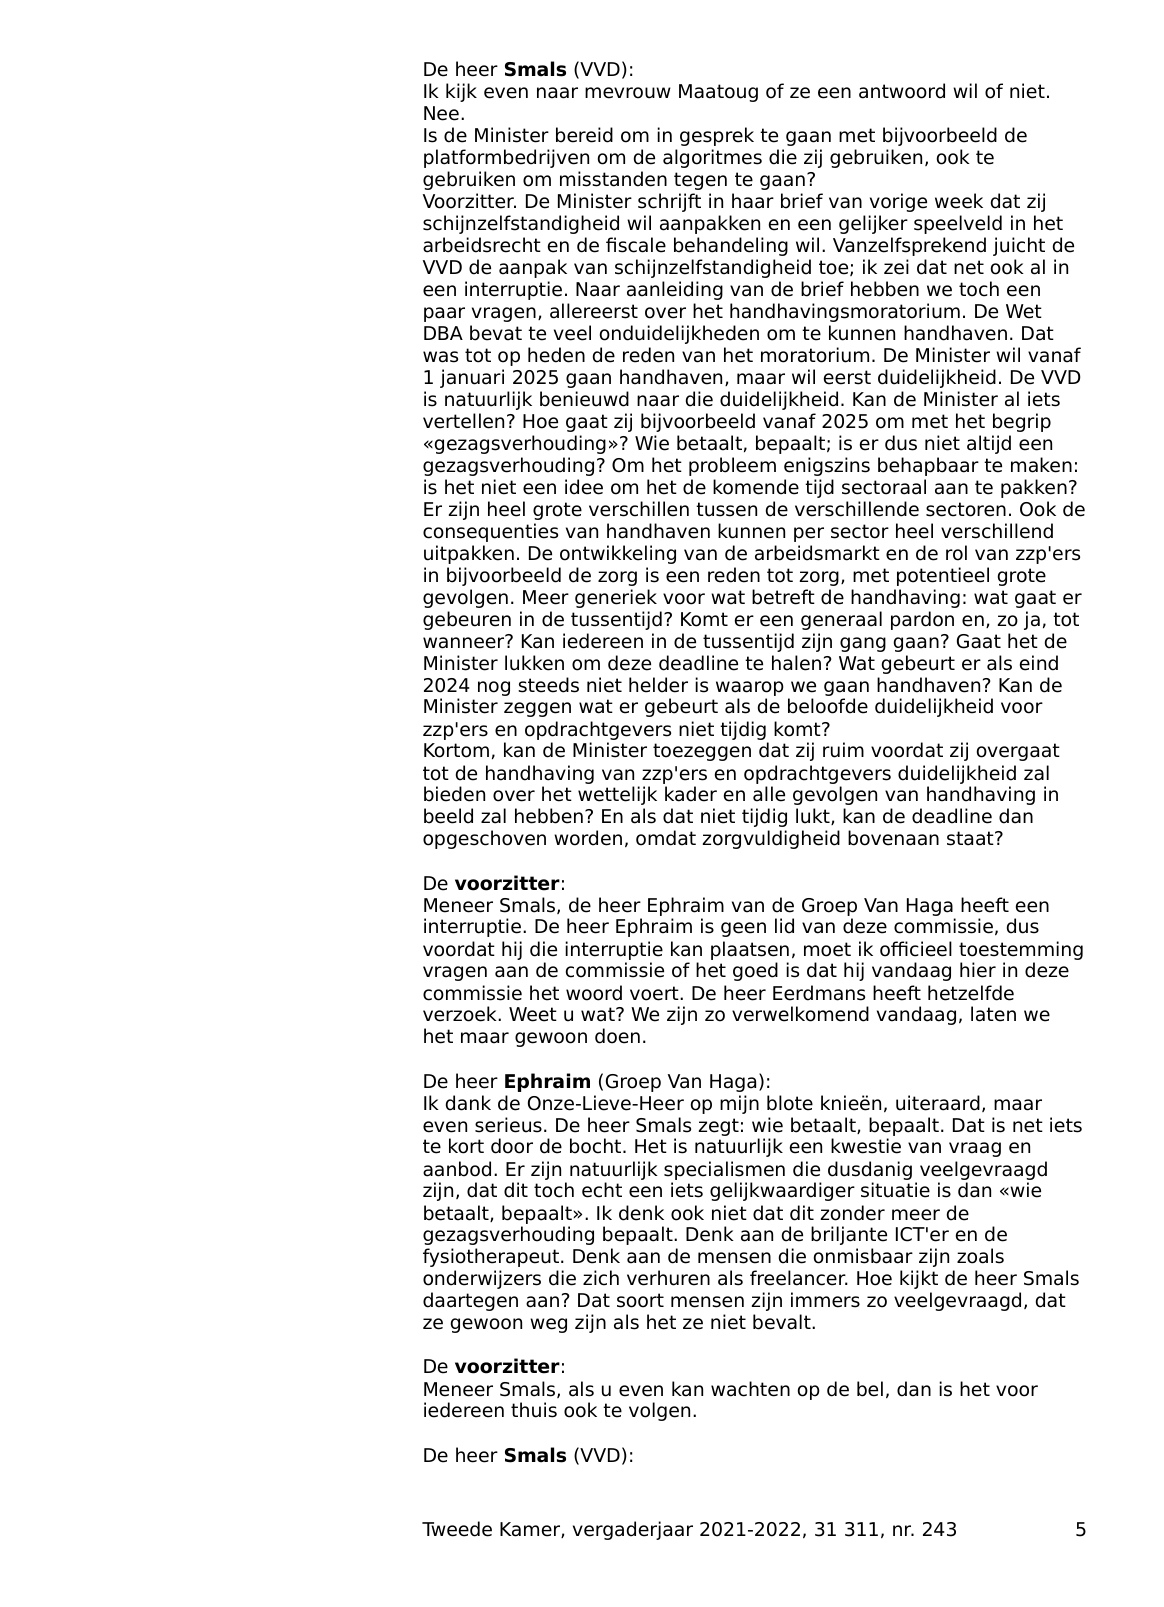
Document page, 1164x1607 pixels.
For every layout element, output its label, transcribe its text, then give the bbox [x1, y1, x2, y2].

text De heer Smals (VVD): [422, 1444, 1087, 1467]
text Meneer Smals, de heer Ephraim van de Groep Van Haga heeft een interruptie. De heer Ephraim is geen lid van deze commissie, dus voordat hij die interruptie kan plaatsen, moet ik officieel toestemming vragen aan de commissie of het goed is dat hij vandaag hier in deze commissie het woord voert. De heer Eerdmans heeft hetzelfde verzoek. Weet u wat? We zijn zo verwelkomend vandaag, laten we het maar gewoon doen. [422, 894, 1087, 1048]
text De voorzitter: [422, 1356, 1087, 1378]
text Is de Minister bereid om in gesprek te gaan met bijvoorbeeld de platformbedrijven om de algoritmes die zij gebruiken, ook te gebruiken om misstanden tegen te gaan? [422, 125, 1087, 191]
text De voorzitter: [422, 872, 1087, 894]
text Voorzitter. De Minister schrijft in haar brief van vorige week dat zij schijnzelfstandigheid wil aanpakken en een gelijker speelveld in het arbeidsrecht en de fiscale behandeling wil. Vanzelfsprekend juicht de VVD de aanpak van schijnzelfstandigheid toe; ik zei dat net ook al in een interruptie. Naar aanleiding van de brief hebben we toch een paar vragen, allereerst over het handhavingsmoratorium. De Wet DBA bevat te veel onduidelijkheden om te kunnen handhaven. Dat was tot op heden de reden van het moratorium. De Minister wil vanaf 1 januari 2025 gaan handhaven, maar wil eerst duidelijkheid. De VVD is natuurlijk benieuwd naar die duidelijkheid. Kan de Minister al iets vertellen? Hoe gaat zij bijvoorbeeld vanaf 2025 om met het begrip «gezagsverhouding»? Wie betaalt, bepaalt; is er dus niet altijd een gezagsverhouding? Om het probleem enigszins behapbaar te maken: is het niet een idee om het de komende tijd sectoraal aan te pakken? Er zijn heel grote verschillen tussen de verschillende sectoren. Ook de consequenties van handhaven kunnen per sector heel verschillend uitpakken. De ontwikkeling van de arbeidsmarkt en de rol van zzp'ers in bijvoorbeeld de zorg is een reden tot zorg, met potentieel grote gevolgen. Meer generiek voor wat betreft de handhaving: wat gaat er gebeuren in de tussentijd? Komt er een generaal pardon en, zo ja, tot wanneer? Kan iedereen in de tussentijd zijn gang gaan? Gaat het de Minister lukken om deze deadline te halen? Wat gebeurt er als eind 2024 nog steeds niet helder is waarop we gaan handhaven? Kan de Minister zeggen wat er gebeurt als de beloofde duidelijkheid voor zzp'ers en opdrachtgevers niet tijdig komt? [422, 191, 1087, 740]
text Meneer Smals, als u even kan wachten op de bel, dan is het voor iedereen thuis ook te volgen. [422, 1378, 1087, 1422]
text De heer Ephraim (Groep Van Haga): [422, 1071, 1087, 1092]
text Ik kijk even naar mevrouw Maatoug of ze een antwoord wil of niet. Nee. [422, 81, 1087, 125]
text Ik dank de Onze-Lieve-Heer op mijn blote knieën, uiteraard, maar even serieus. De heer Smals zegt: wie betaalt, bepaalt. Dat is net iets te kort door de bocht. Het is natuurlijk een kwestie van vraag en aanbod. Er zijn natuurlijk specialismen die dusdanig veelgevraagd zijn, dat dit toch echt een iets gelijkwaardiger situatie is dan «wie betaalt, bepaalt». Ik denk ook niet dat dit zonder meer de gezagsverhouding bepaalt. Denk aan de briljante ICT'er en de fysiotherapeut. Denk aan de mensen die onmisbaar zijn zoals onderwijzers die zich verhuren als freelancer. Hoe kijkt de heer Smals daartegen aan? Dat soort mensen zijn immers zo veelgevraagd, dat ze gewoon weg zijn als het ze niet bevalt. [422, 1092, 1087, 1334]
text Kortom, kan de Minister toezeggen dat zij ruim voordat zij overgaat tot de handhaving van zzp'ers en opdrachtgevers duidelijkheid zal bieden over het wettelijk kader en alle gevolgen van handhaving in beeld zal hebben? En als dat niet tijdig lukt, kan de deadline dan opgeschoven worden, omdat zorgvuldigheid bovenaan staat? [422, 740, 1087, 850]
text De heer Smals (VVD): [422, 59, 1087, 81]
